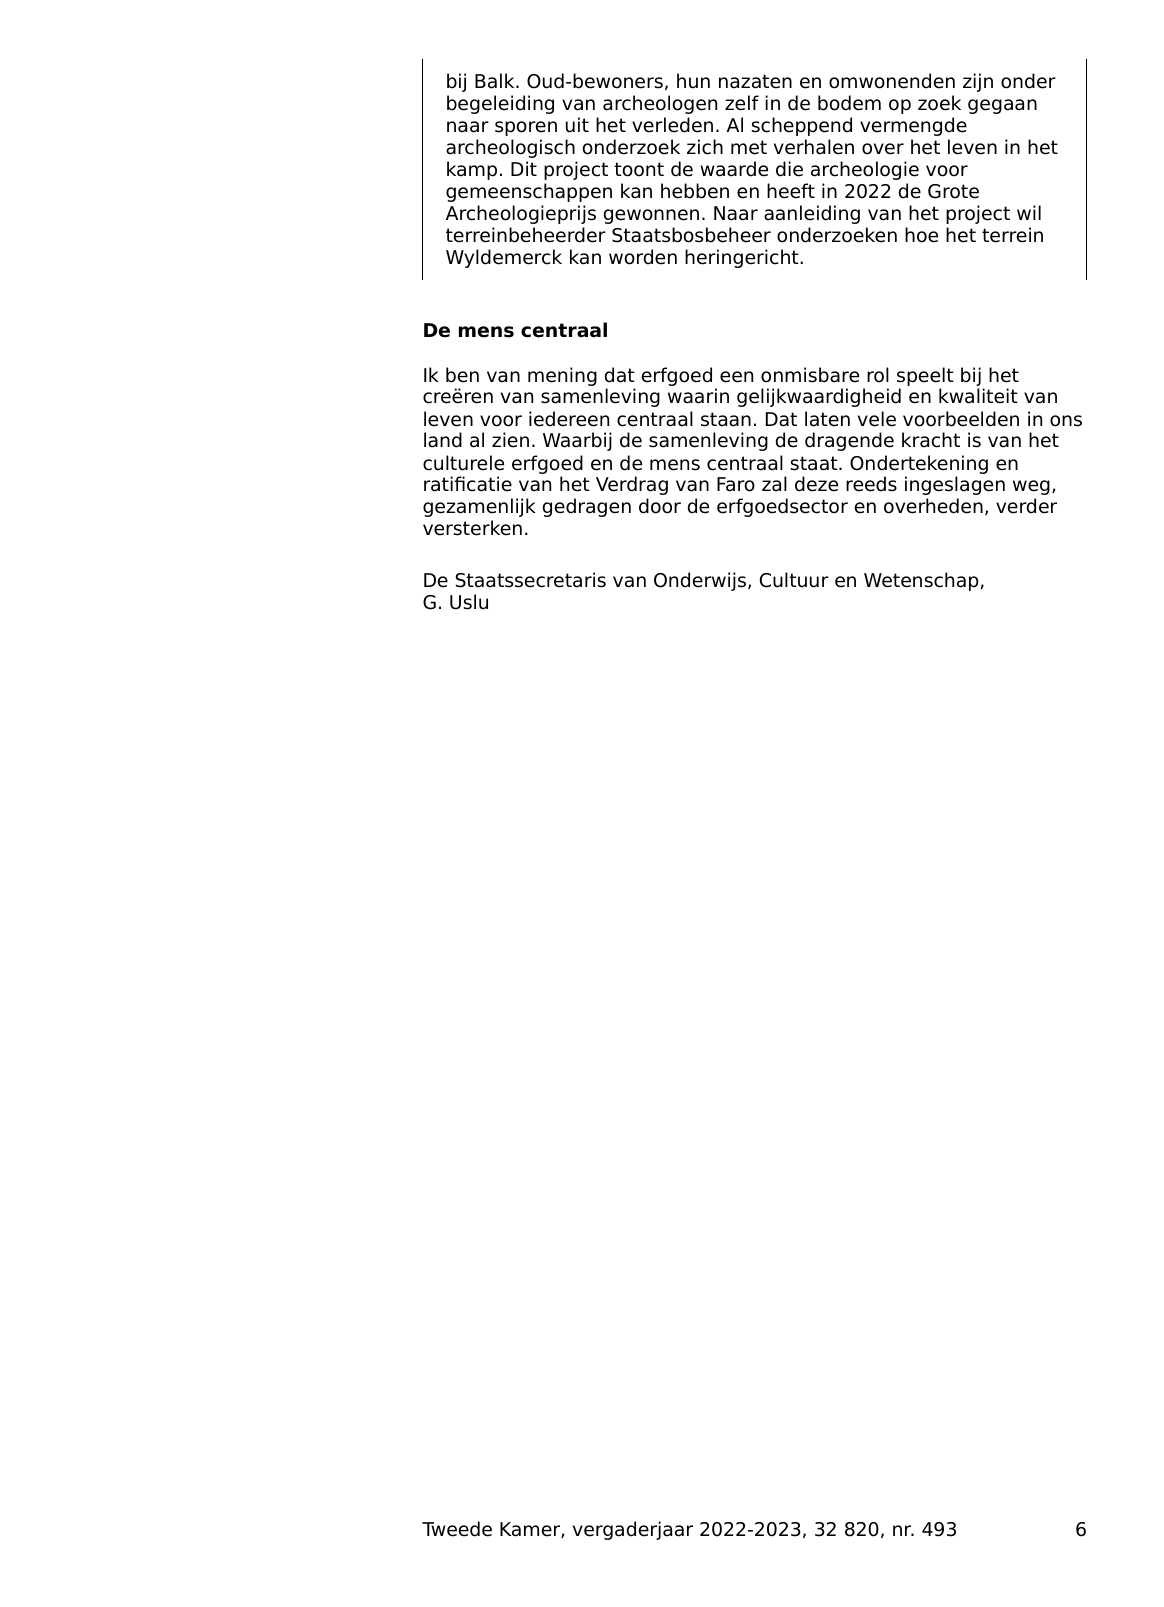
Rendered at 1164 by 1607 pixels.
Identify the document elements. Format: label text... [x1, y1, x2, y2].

text De Staatssecretaris van Onderwijs, Cultuur en Wetenschap, G. Uslu [422, 570, 1087, 614]
subtitle De mens centraal [422, 320, 1087, 342]
text Ik ben van mening dat erfgoed een onmisbare rol speelt bij het creëren van samenleving waarin gelijkwaardigheid en kwaliteit van leven voor iedereen centraal staan. Dat laten vele voorbeelden in ons land al zien. Waarbij de samenleving de dragende kracht is van het culturele erfgoed en de mens centraal staat. Ondertekening en ratificatie van het Verdrag van Faro zal deze reeds ingeslagen weg, gezamenlijk gedragen door de erfgoedsector en overheden, verder versterken. [422, 364, 1087, 540]
table_header bij Balk. Oud-bewoners, hun nazaten en omwonenden zijn onder begeleiding van archeologen zelf in de bodem op zoek gegaan naar sporen uit het verleden. Al scheppend vermengde archeologisch onderzoek zich met verhalen over het leven in het kamp. Dit project toont de waarde die archeologie voor gemeenschappen kan hebben en heeft in 2022 de Grote Archeologieprijs gewonnen. Naar aanleiding van het project wil terreinbeheerder Staatsbosbeheer onderzoeken hoe het terrein Wyldemerck kan worden heringericht. [423, 59, 1086, 280]
